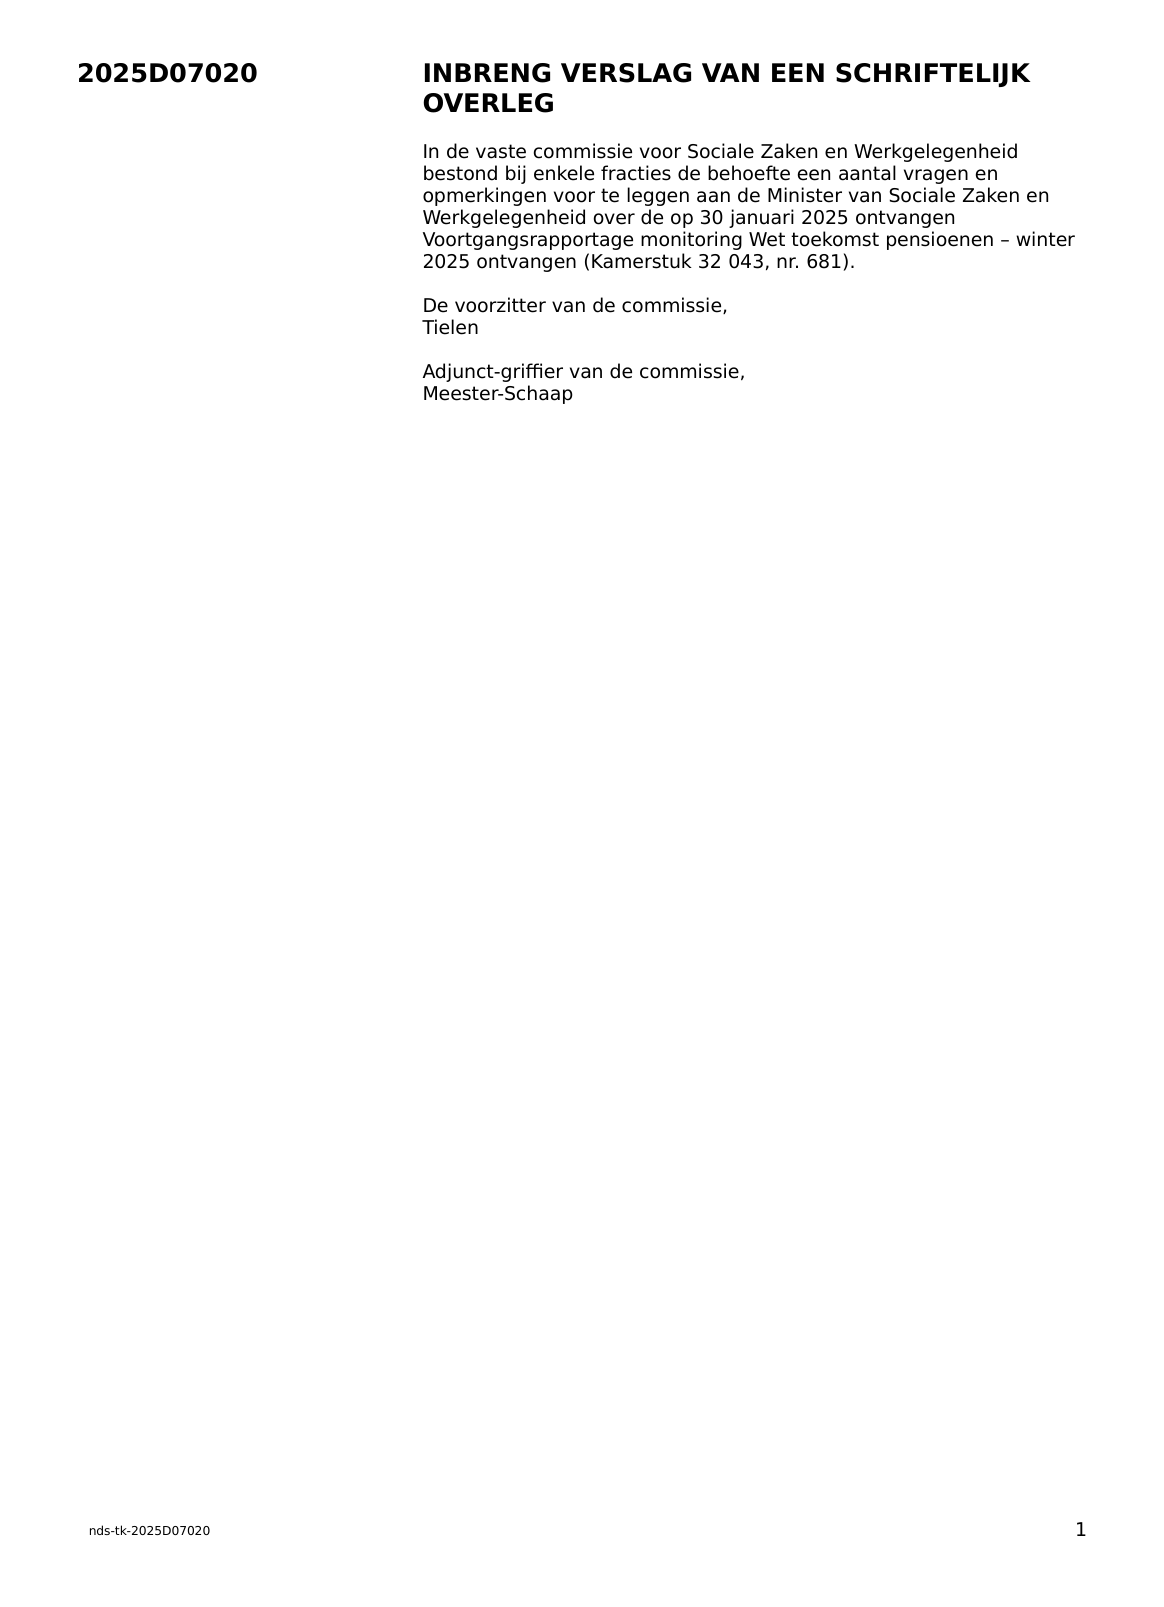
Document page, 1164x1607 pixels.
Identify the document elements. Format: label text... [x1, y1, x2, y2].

text 2025D07020 INBRENG VERSLAG VAN EEN SCHRIFTELIJK OVERLEG [77, 59, 1087, 118]
text In de vaste commissie voor Sociale Zaken en Werkgelegenheid bestond bij enkele fracties de behoefte een aantal vragen en opmerkingen voor te leggen aan de Minister van Sociale Zaken en Werkgelegenheid over de op 30 januari 2025 ontvangen Voortgangsrapportage monitoring Wet toekomst pensioenen – winter 2025 ontvangen (Kamerstuk 32 043, nr. 681). [422, 141, 1087, 272]
text Adjunct-griffier van de commissie, [422, 361, 1087, 383]
text nds-tk-2025D07020 [88, 1524, 323, 1538]
text De voorzitter van de commissie, [422, 295, 1087, 317]
text Meester-Schaap [422, 383, 1087, 405]
text Tielen [422, 317, 1087, 339]
